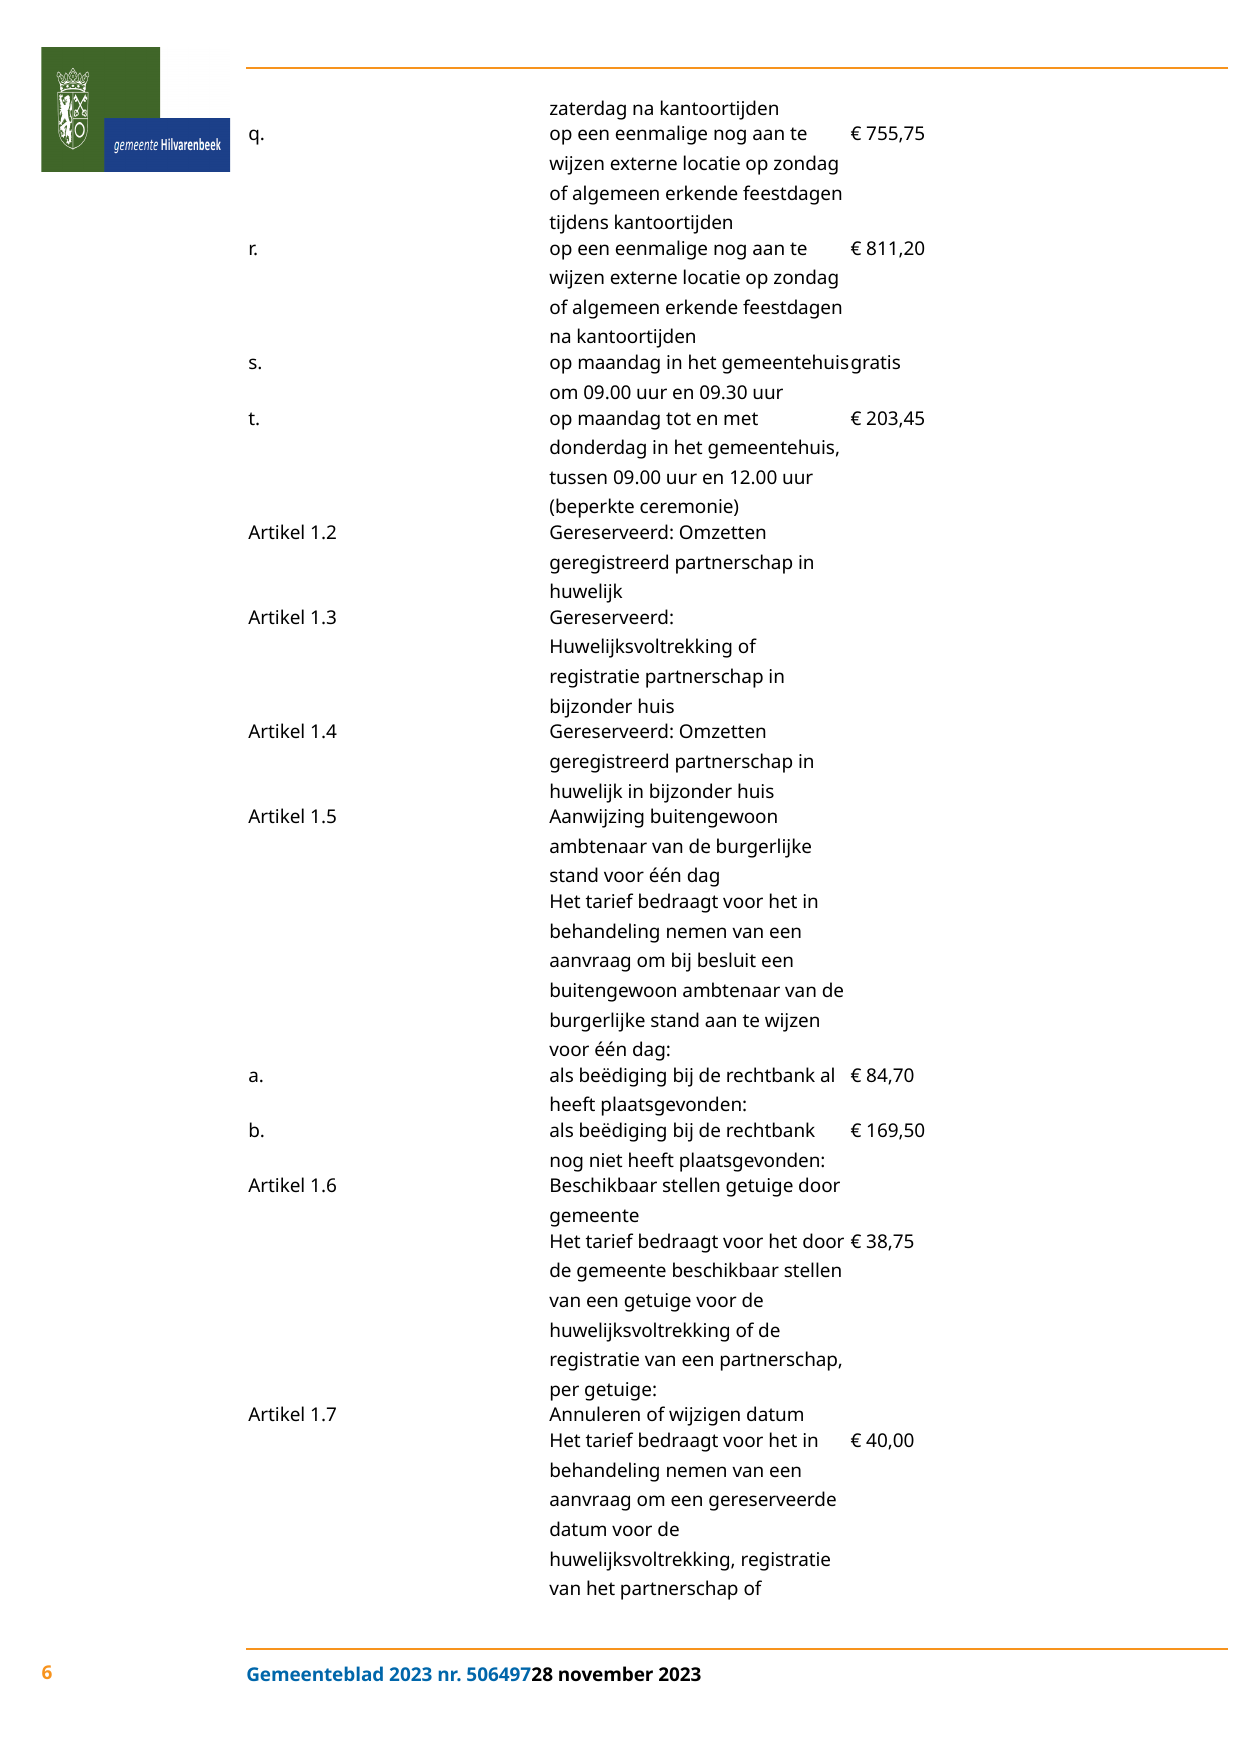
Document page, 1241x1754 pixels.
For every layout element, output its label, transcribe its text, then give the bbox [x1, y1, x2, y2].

table_cell Artikel 1.4 [248, 719, 549, 803]
table_cell op maandag in het gemeentehuis om 09.00 uur en 09.30 uur [549, 350, 850, 405]
table_cell € 40,00 [850, 1428, 1152, 1601]
table_cell [850, 95, 1152, 121]
table_cell gratis [850, 350, 1152, 405]
table_cell q. [248, 121, 549, 235]
table_cell Het tarief bedraagt voor het in behandeling nemen van een aanvraag om bij besluit een buitengewoon ambtenaar van de burgerlijke stand aan te wijzen voor één dag: [549, 889, 850, 1062]
table_cell € 169,50 [850, 1118, 1152, 1173]
table_cell Artikel 1.6 [248, 1173, 549, 1228]
table_cell [850, 604, 1152, 719]
table_cell € 811,20 [850, 235, 1152, 349]
table_cell s. [248, 350, 549, 405]
table_cell r. [248, 235, 549, 349]
table_cell Aanwijzing buitengewoon ambtenaar van de burgerlijke stand voor één dag [549, 804, 850, 888]
table_cell € 203,45 [850, 405, 1152, 519]
table_cell als beëdiging bij de rechtbank al heeft plaatsgevonden: [549, 1062, 850, 1117]
table_cell Het tarief bedraagt voor het door de gemeente beschikbaar stellen van een getuige voor de huwelijksvoltrekking of de registratie van een partnerschap, per getuige: [549, 1228, 850, 1402]
table_cell Artikel 1.2 [248, 519, 549, 604]
table_cell b. [248, 1118, 549, 1173]
table_cell op een eenmalige nog aan te wijzen externe locatie op zondag of algemeen erkende feestdagen na kantoortijden [549, 235, 850, 349]
table_cell [850, 719, 1152, 803]
table_cell Gereserveerd: Omzetten geregistreerd partnerschap in huwelijk in bijzonder huis [549, 719, 850, 803]
table_cell Gereserveerd: Huwelijksvoltrekking of registratie partnerschap in bijzonder huis [549, 604, 850, 719]
table_cell [248, 1228, 549, 1402]
table_cell [850, 1173, 1152, 1228]
table_cell als beëdiging bij de rechtbank nog niet heeft plaatsgevonden: [549, 1118, 850, 1173]
table_cell Beschikbaar stellen getuige door gemeente [549, 1173, 850, 1228]
table_cell [850, 519, 1152, 604]
table_cell [850, 1402, 1152, 1427]
table_cell zaterdag na kantoortijden [549, 95, 850, 121]
table_cell Het tarief bedraagt voor het in behandeling nemen van een aanvraag om een gereserveerde datum voor de huwelijksvoltrekking, registratie van het partnerschap of [549, 1428, 850, 1601]
table_cell Artikel 1.3 [248, 604, 549, 719]
table_cell € 755,75 [850, 121, 1152, 235]
table_cell Annuleren of wijzigen datum [549, 1402, 850, 1427]
table_cell € 84,70 [850, 1062, 1152, 1117]
table_cell [248, 889, 549, 1062]
table_cell t. [248, 405, 549, 519]
table_cell op maandag tot en met donderdag in het gemeentehuis, tussen 09.00 uur en 12.00 uur (beperkte ceremonie) [549, 405, 850, 519]
table_cell € 38,75 [850, 1228, 1152, 1402]
picture [41, 47, 231, 172]
table_cell [248, 1428, 549, 1601]
table_cell Gereserveerd: Omzetten geregistreerd partnerschap in huwelijk [549, 519, 850, 604]
table_cell [850, 889, 1152, 1062]
table_cell op een eenmalige nog aan te wijzen externe locatie op zondag of algemeen erkende feestdagen tijdens kantoortijden [549, 121, 850, 235]
table_cell [248, 95, 549, 121]
table_cell Artikel 1.7 [248, 1402, 549, 1427]
table_cell Artikel 1.5 [248, 804, 549, 888]
table_cell a. [248, 1062, 549, 1117]
table_cell [850, 804, 1152, 888]
